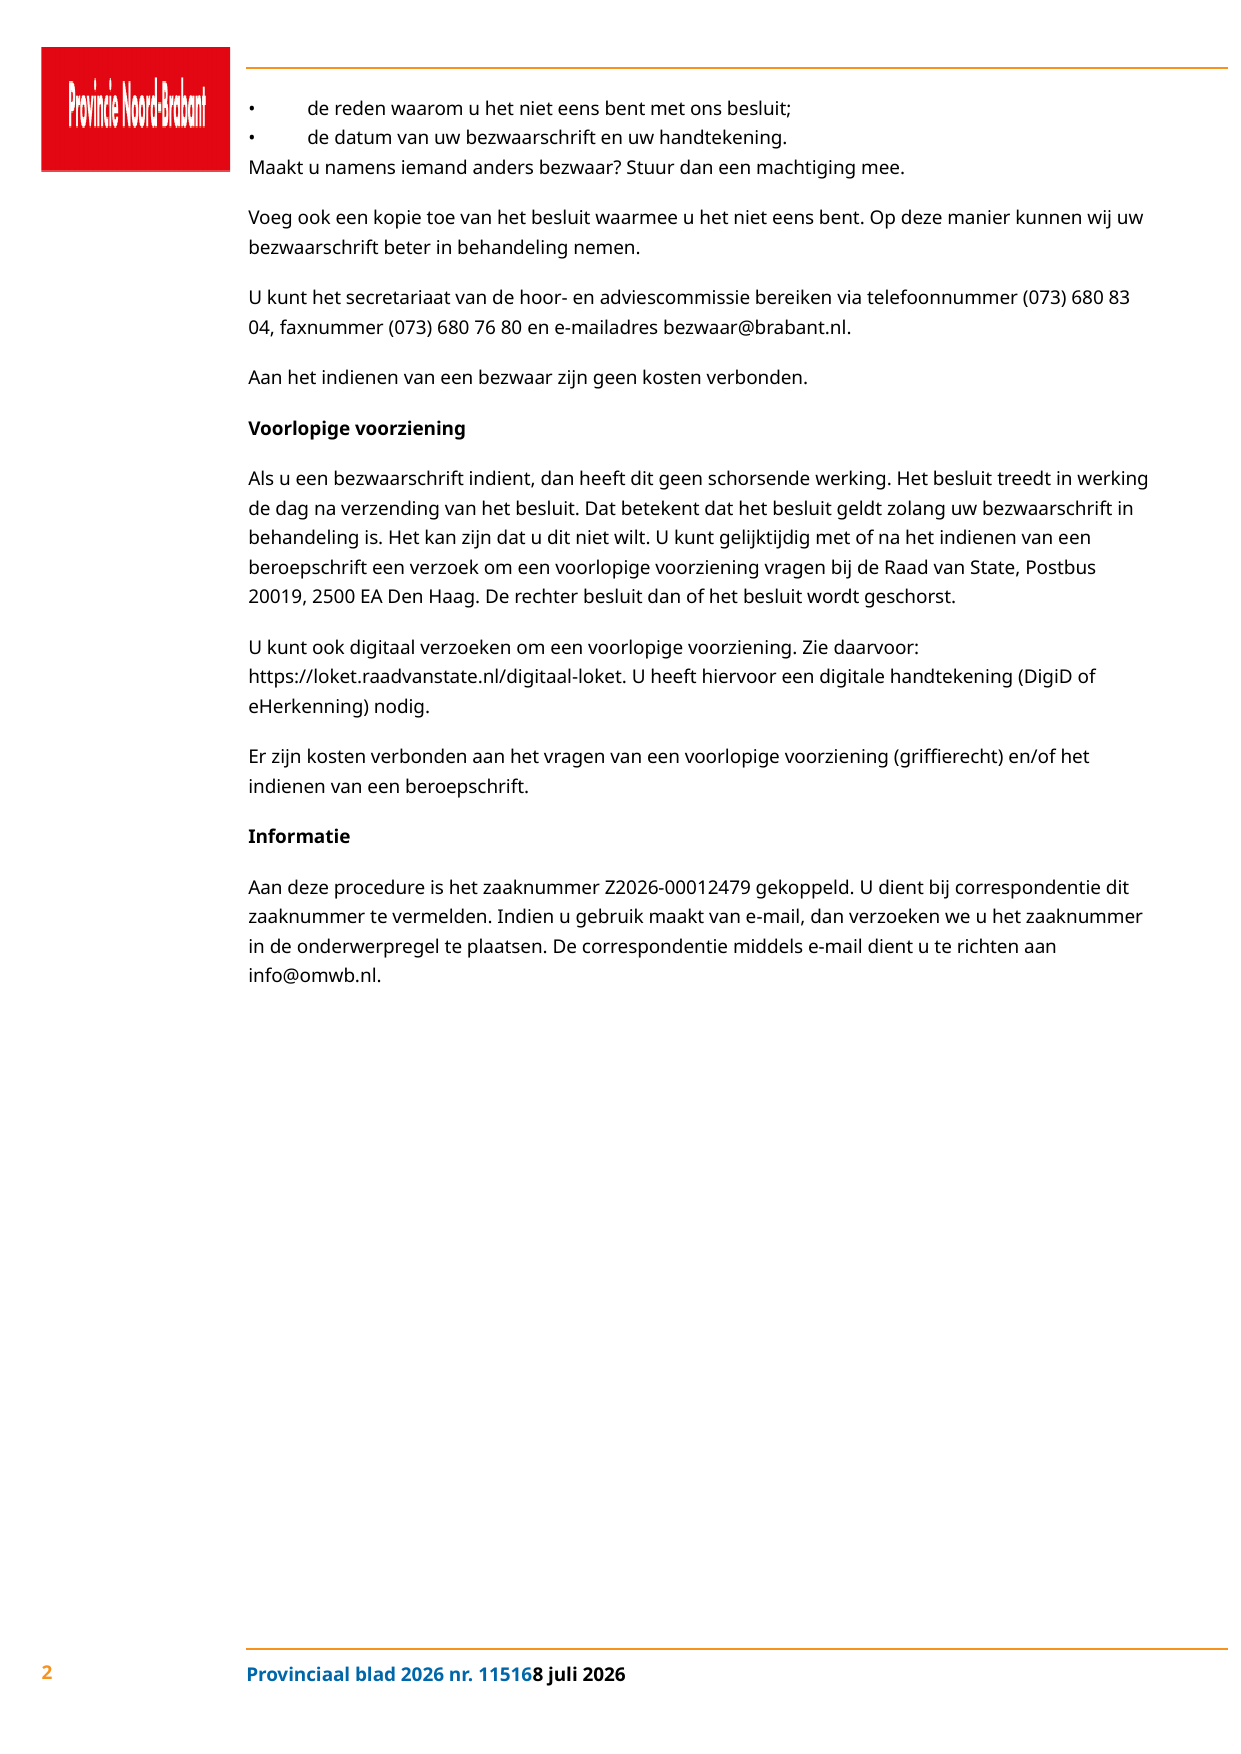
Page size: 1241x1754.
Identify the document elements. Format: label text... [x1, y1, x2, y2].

text Er zijn kosten verbonden aan het vragen van een voorlopige voorziening (griffierecht) en/of het indienen van een beroepschrift. [248, 743, 1152, 799]
list de reden waarom u het niet eens bent met ons besluit; [248, 95, 1152, 121]
text U kunt het secretariaat van de hoor- en adviescommissie bereiken via telefoonnummer (073) 680 83 04, faxnummer (073) 680 76 80 en e-mailadres bezwaar@brabant.nl. [248, 284, 1152, 340]
text Als u een bezwaarschrift indient, dan heeft dit geen schorsende werking. Het besluit treedt in werking de dag na verzending van het besluit. Dat betekent dat het besluit geldt zolang uw bezwaarschrift in behandeling is. Het kan zijn dat u dit niet wilt. U kunt gelijktijdig met of na het indienen van een beroepschrift een verzoek om een voorlopige voorziening vragen bij de Raad van State, Postbus 20019, 2500 EA Den Haag. De rechter besluit dan of het besluit wordt geschorst. [248, 465, 1152, 609]
text Voeg ook een kopie toe van het besluit waarmee u het niet eens bent. Op deze manier kunnen wij uw bezwaarschrift beter in behandeling nemen. [248, 204, 1152, 260]
text Voorlopige voorziening [248, 415, 1152, 441]
text U kunt ook digitaal verzoeken om een voorlopige voorziening. Zie daarvoor: https://loket.raadvanstate.nl/digitaal-loket. U heeft hiervoor een digitale handtekening (DigiD of eHerkenning) nodig. [248, 634, 1152, 719]
list de datum van uw bezwaarschrift en uw handtekening. [248, 124, 1152, 150]
text Maakt u namens iemand anders bezwaar? Stuur dan een machtiging mee. [248, 154, 1152, 180]
picture [41, 47, 231, 172]
text Informatie [248, 823, 1152, 849]
text Aan deze procedure is het zaaknummer Z2026-00012479 gekoppeld. U dient bij correspondentie dit zaaknummer te vermelden. Indien u gebruik maakt van e-mail, dan verzoeken we u het zaaknummer in de onderwerpregel te plaatsen. De correspondentie middels e-mail dient u te richten aan info@omwb.nl. [248, 874, 1152, 988]
text Aan het indienen van een bezwaar zijn geen kosten verbonden. [248, 364, 1152, 390]
